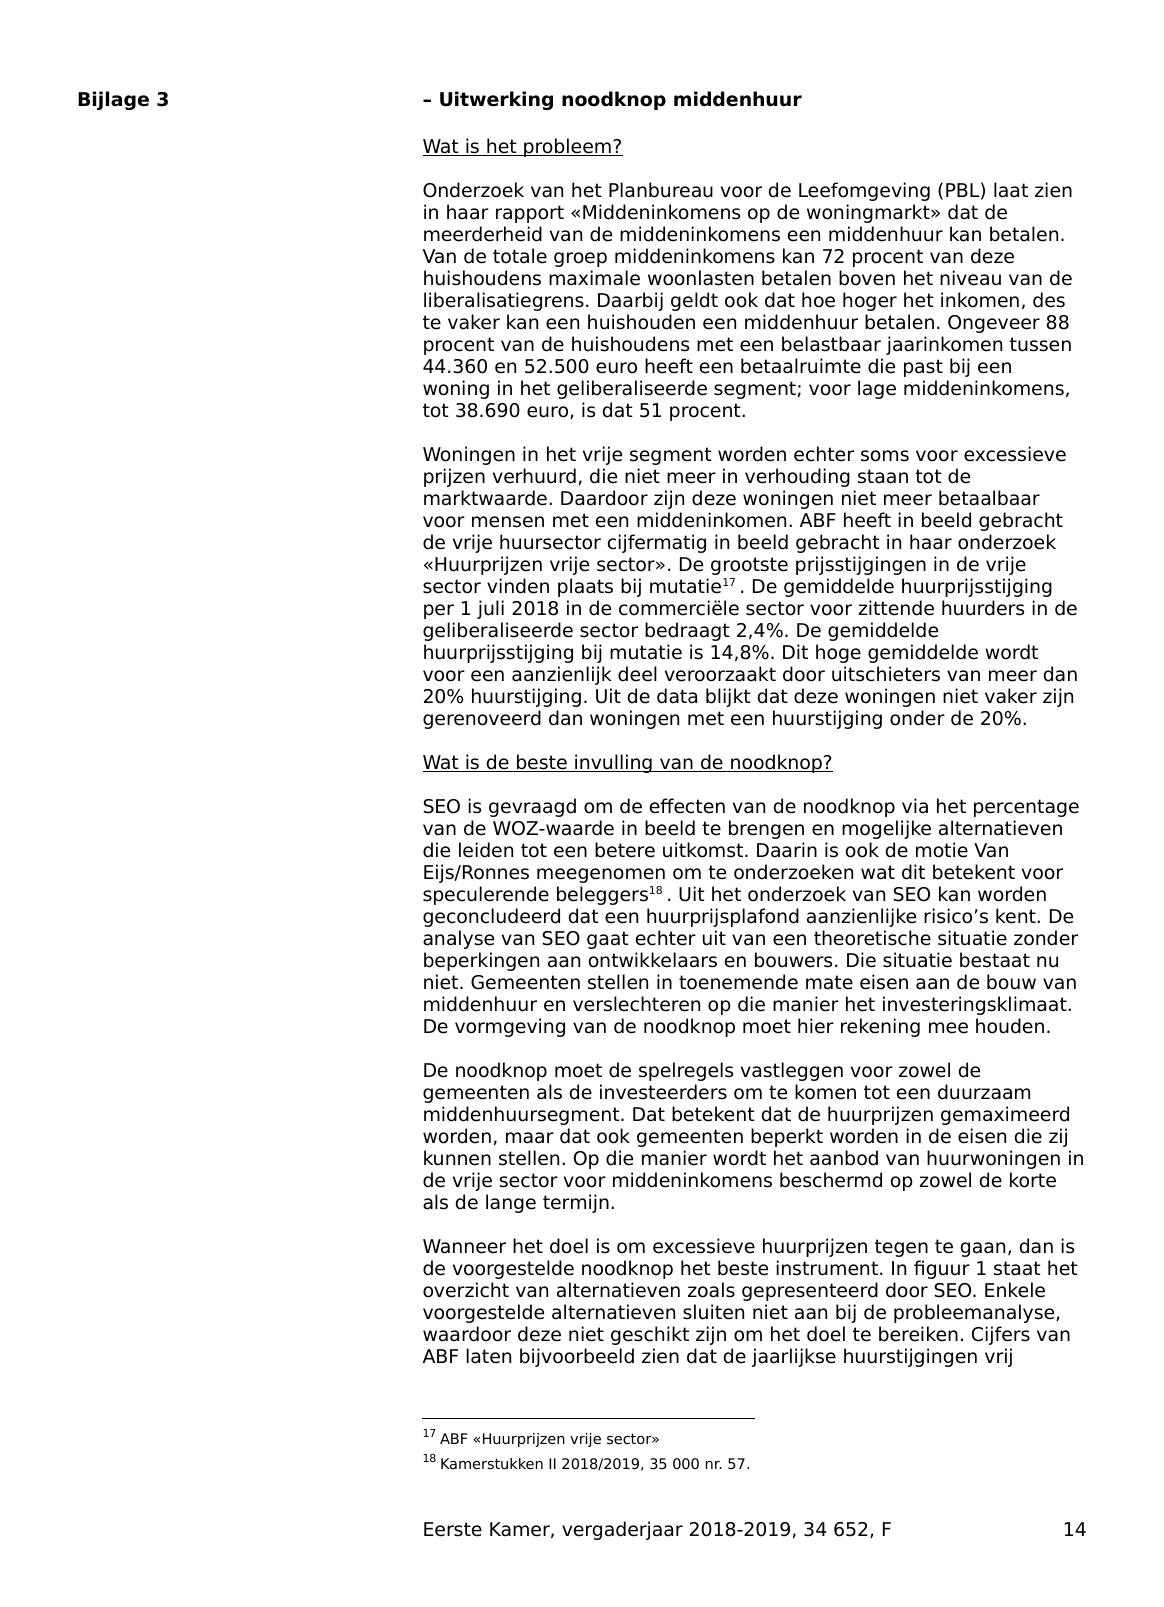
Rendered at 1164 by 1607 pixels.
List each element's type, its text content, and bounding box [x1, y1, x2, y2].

text De noodknop moet de spelregels vastleggen voor zowel de gemeenten als de investeerders om te komen tot een duurzaam middenhuursegment. Dat betekent dat de huurprijzen gemaximeerd worden, maar dat ook gemeenten beperkt worden in de eisen die zij kunnen stellen. Op die manier wordt het aanbod van huurwoningen in de vrije sector voor middeninkomens beschermd op zowel de korte als de lange termijn. [422, 1060, 1087, 1214]
text ABF «Huurprijzen vrije sector» [422, 1427, 1087, 1449]
text SEO is gevraagd om de effecten van de noodknop via het percentage van de WOZ-waarde in beeld te brengen en mogelijke alternatieven die leiden tot een betere uitkomst. Daarin is ook de motie Van Eijs/Ronnes meegenomen om te onderzoeken wat dit betekent voor speculerende beleggers. Uit het onderzoek van SEO kan worden geconcludeerd dat een huurprijsplafond aanzienlijke risico’s kent. De analyse van SEO gaat echter uit van een theoretische situatie zonder beperkingen aan ontwikkelaars en bouwers. Die situatie bestaat nu niet. Gemeenten stellen in toenemende mate eisen aan de bouw van middenhuur en verslechteren op die manier het investeringsklimaat. De vormgeving van de noodknop moet hier rekening mee houden. [422, 796, 1087, 1038]
subtitle Wat is de beste invulling van de noodknop? [422, 752, 1087, 774]
subtitle Bijlage 3 – Uitwerking noodknop middenhuur [77, 89, 1087, 111]
text Onderzoek van het Planbureau voor de Leefomgeving (PBL) laat zien in haar rapport «Middeninkomens op de woningmarkt» dat de meerderheid van de middeninkomens een middenhuur kan betalen. Van de totale groep middeninkomens kan 72 procent van deze huishoudens maximale woonlasten betalen boven het niveau van de liberalisatiegrens. Daarbij geldt ook dat hoe hoger het inkomen, des te vaker kan een huishouden een middenhuur betalen. Ongeveer 88 procent van de huishoudens met een belastbaar jaarinkomen tussen 44.360 en 52.500 euro heeft een betaalruimte die past bij een woning in het geliberaliseerde segment; voor lage middeninkomens, tot 38.690 euro, is dat 51 procent. [422, 180, 1087, 422]
text Kamerstukken II 2018/2019, 35 000 nr. 57. [422, 1452, 1087, 1474]
text Woningen in het vrije segment worden echter soms voor excessieve prijzen verhuurd, die niet meer in verhouding staan tot de marktwaarde. Daardoor zijn deze woningen niet meer betaalbaar voor mensen met een middeninkomen. ABF heeft in beeld gebracht de vrije huursector cijfermatig in beeld gebracht in haar onderzoek «Huurprijzen vrije sector». De grootste prijsstijgingen in de vrije sector vinden plaats bij mutatie. De gemiddelde huurprijsstijging per 1 juli 2018 in de commerciële sector voor zittende huurders in de geliberaliseerde sector bedraagt 2,4%. De gemiddelde huurprijsstijging bij mutatie is 14,8%. Dit hoge gemiddelde wordt voor een aanzienlijk deel veroorzaakt door uitschieters van meer dan 20% huurstijging. Uit de data blijkt dat deze woningen niet vaker zijn gerenoveerd dan woningen met een huurstijging onder de 20%. [422, 444, 1087, 730]
text Wanneer het doel is om excessieve huurprijzen tegen te gaan, dan is de voorgestelde noodknop het beste instrument. In figuur 1 staat het overzicht van alternatieven zoals gepresenteerd door SEO. Enkele voorgestelde alternatieven sluiten niet aan bij de probleemanalyse, waardoor deze niet geschikt zijn om het doel te bereiken. Cijfers van ABF laten bijvoorbeeld zien dat de jaarlijkse huurstijgingen vrij [422, 1236, 1087, 1368]
subtitle Wat is het probleem? [422, 136, 1087, 158]
